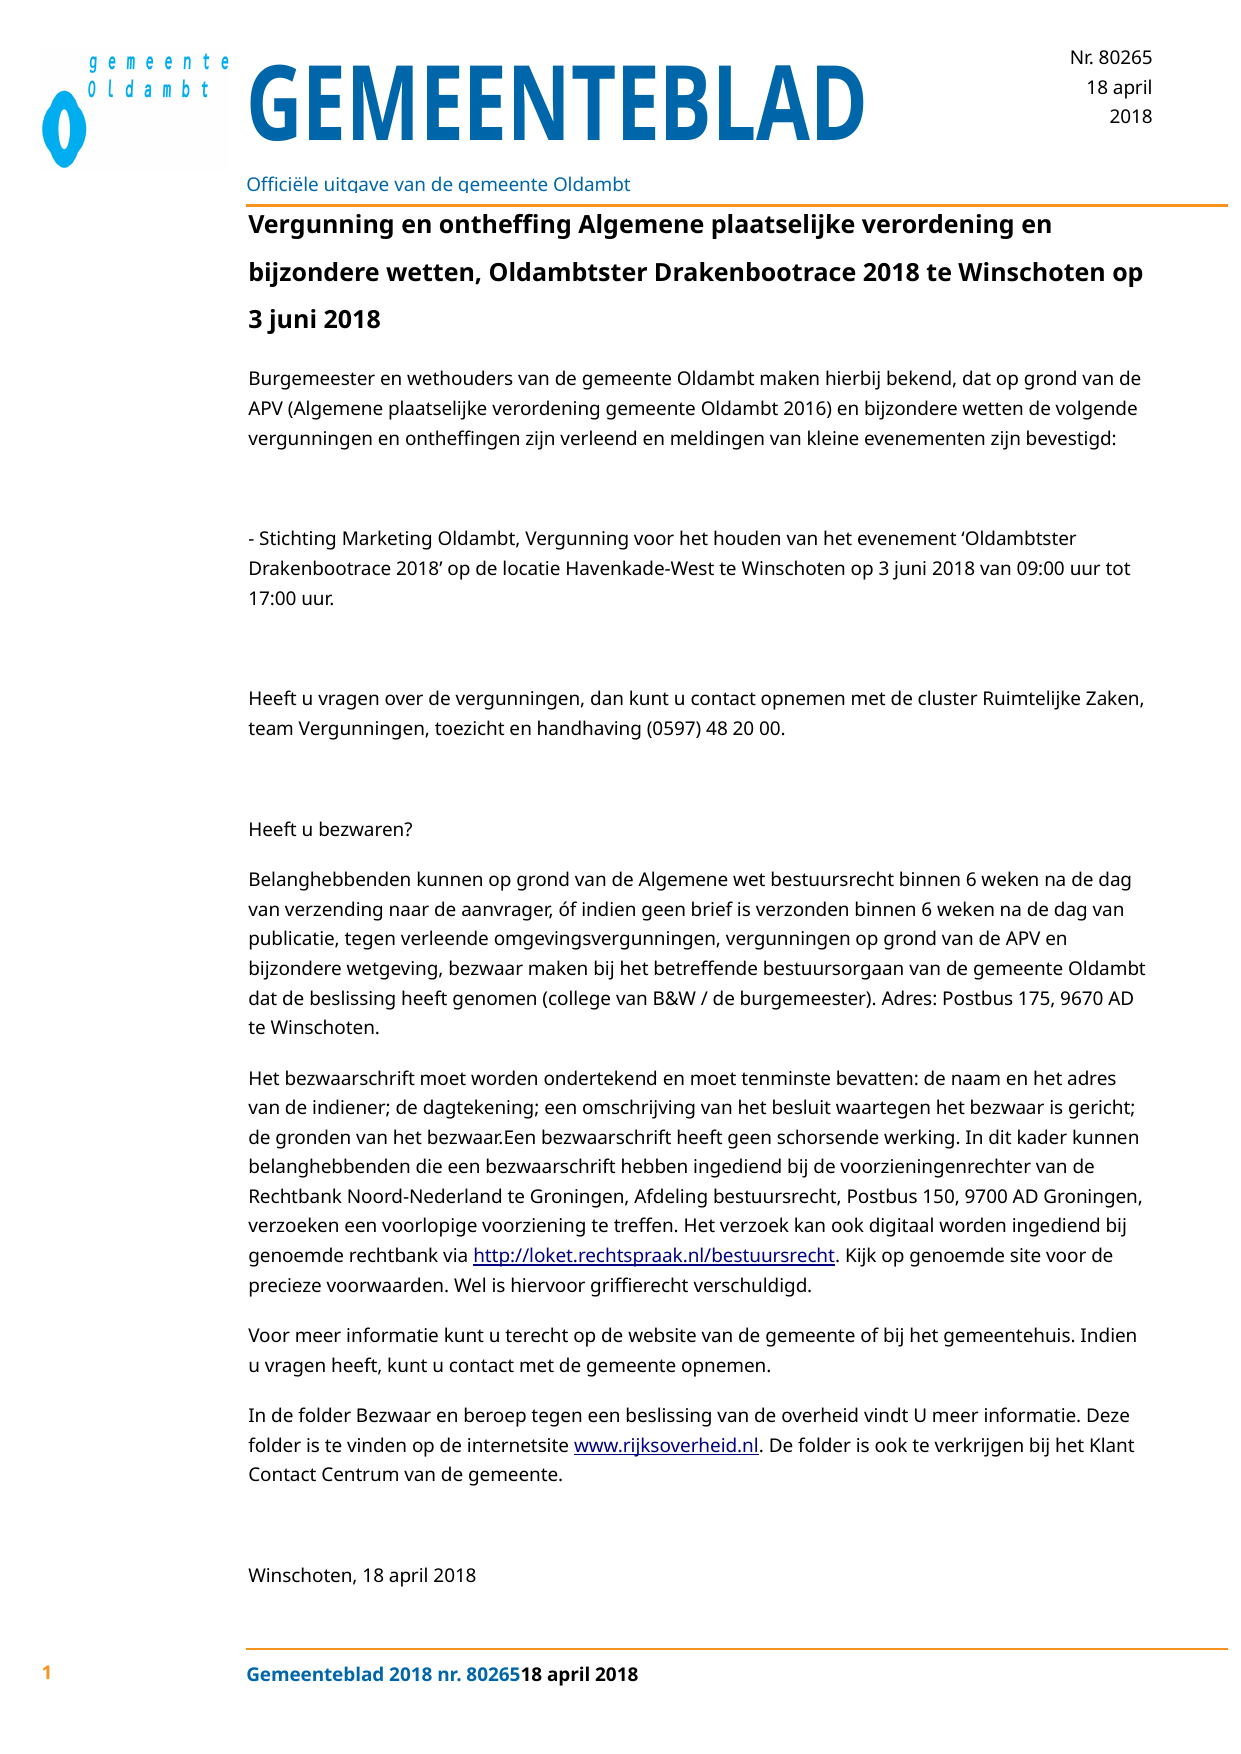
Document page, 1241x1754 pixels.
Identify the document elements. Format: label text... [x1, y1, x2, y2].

text - Stichting Marketing Oldambt, Vergunning voor het houden van het evenement ‘Oldambtster Drakenbootrace 2018’ op de locatie Havenkade-West te Winschoten op 3 juni 2018 van 09:00 uur tot 17:00 uur. [248, 526, 1152, 610]
picture [41, 47, 231, 172]
text Belanghebbenden kunnen op grond van de Algemene wet bestuursrecht binnen 6 weken na de dag van verzending naar de aanvrager, óf indien geen brief is verzonden binnen 6 weken na de dag van publicatie, tegen verleende omgevingsvergunningen, vergunningen op grond van de APV en bijzondere wetgeving, bezwaar maken bij het betreffende bestuursorgaan van de gemeente Oldambt dat de beslissing heeft genomen (college van B&W / de burgemeester). Adres: Postbus 175, 9670 AD te Winschoten. [248, 866, 1152, 1040]
text In de folder Bezwaar en beroep tegen een beslissing van de overheid vindt U meer informatie. Deze folder is te vinden op de internetsite www.rijksoverheid.nl. De folder is ook te verkrijgen bij het Klant Contact Centrum van de gemeente. [248, 1402, 1152, 1487]
text Voor meer informatie kunt u terecht op de website van de gemeente of bij het gemeentehuis. Indien u vragen heeft, kunt u contact met de gemeente opnemen. [248, 1322, 1152, 1377]
text Het bezwaarschrift moet worden ondertekend en moet tenminste bevatten: de naam en het adres van de indiener; de dagtekening; een omschrijving van het besluit waartegen het bezwaar is gericht; de gronden van het bezwaar.Een bezwaarschrift heeft geen schorsende werking. In dit kader kunnen belanghebbenden die een bezwaarschrift hebben ingediend bij de voorzieningenrechter van de Rechtbank Noord-Nederland te Groningen, Afdeling bestuursrecht, Postbus 150, 9700 AD Groningen, verzoeken een voorlopige voorziening te treffen. Het verzoek kan ook digitaal worden ingediend bij genoemde rechtbank via http://loket.rechtspraak.nl/bestuursrecht. Kijk op genoemde site voor de precieze voorwaarden. Wel is hiervoor griffierecht verschuldigd. [248, 1065, 1152, 1297]
text Burgemeester en wethouders van de gemeente Oldambt maken hierbij bekend, dat op grond van de APV (Algemene plaatselijke verordening gemeente Oldambt 2016) en bijzondere wetten de volgende vergunningen en ontheffingen zijn verleend en meldingen van kleine evenementen zijn bevestigd: [248, 366, 1152, 450]
text Heeft u vragen over de vergunningen, dan kunt u contact opnemen met de cluster Ruimtelijke Zaken, team Vergunningen, toezicht en handhaving (0597) 48 20 00. [248, 686, 1152, 741]
text Winschoten, 18 april 2018 [248, 1562, 1152, 1588]
text Heeft u bezwaren? [248, 816, 1152, 842]
text Vergunning en ontheffing Algemene plaatselijke verordening en bijzondere wetten, Oldambtster Drakenbootrace 2018 te Winschoten op 3 juni 2018 [248, 207, 1152, 336]
